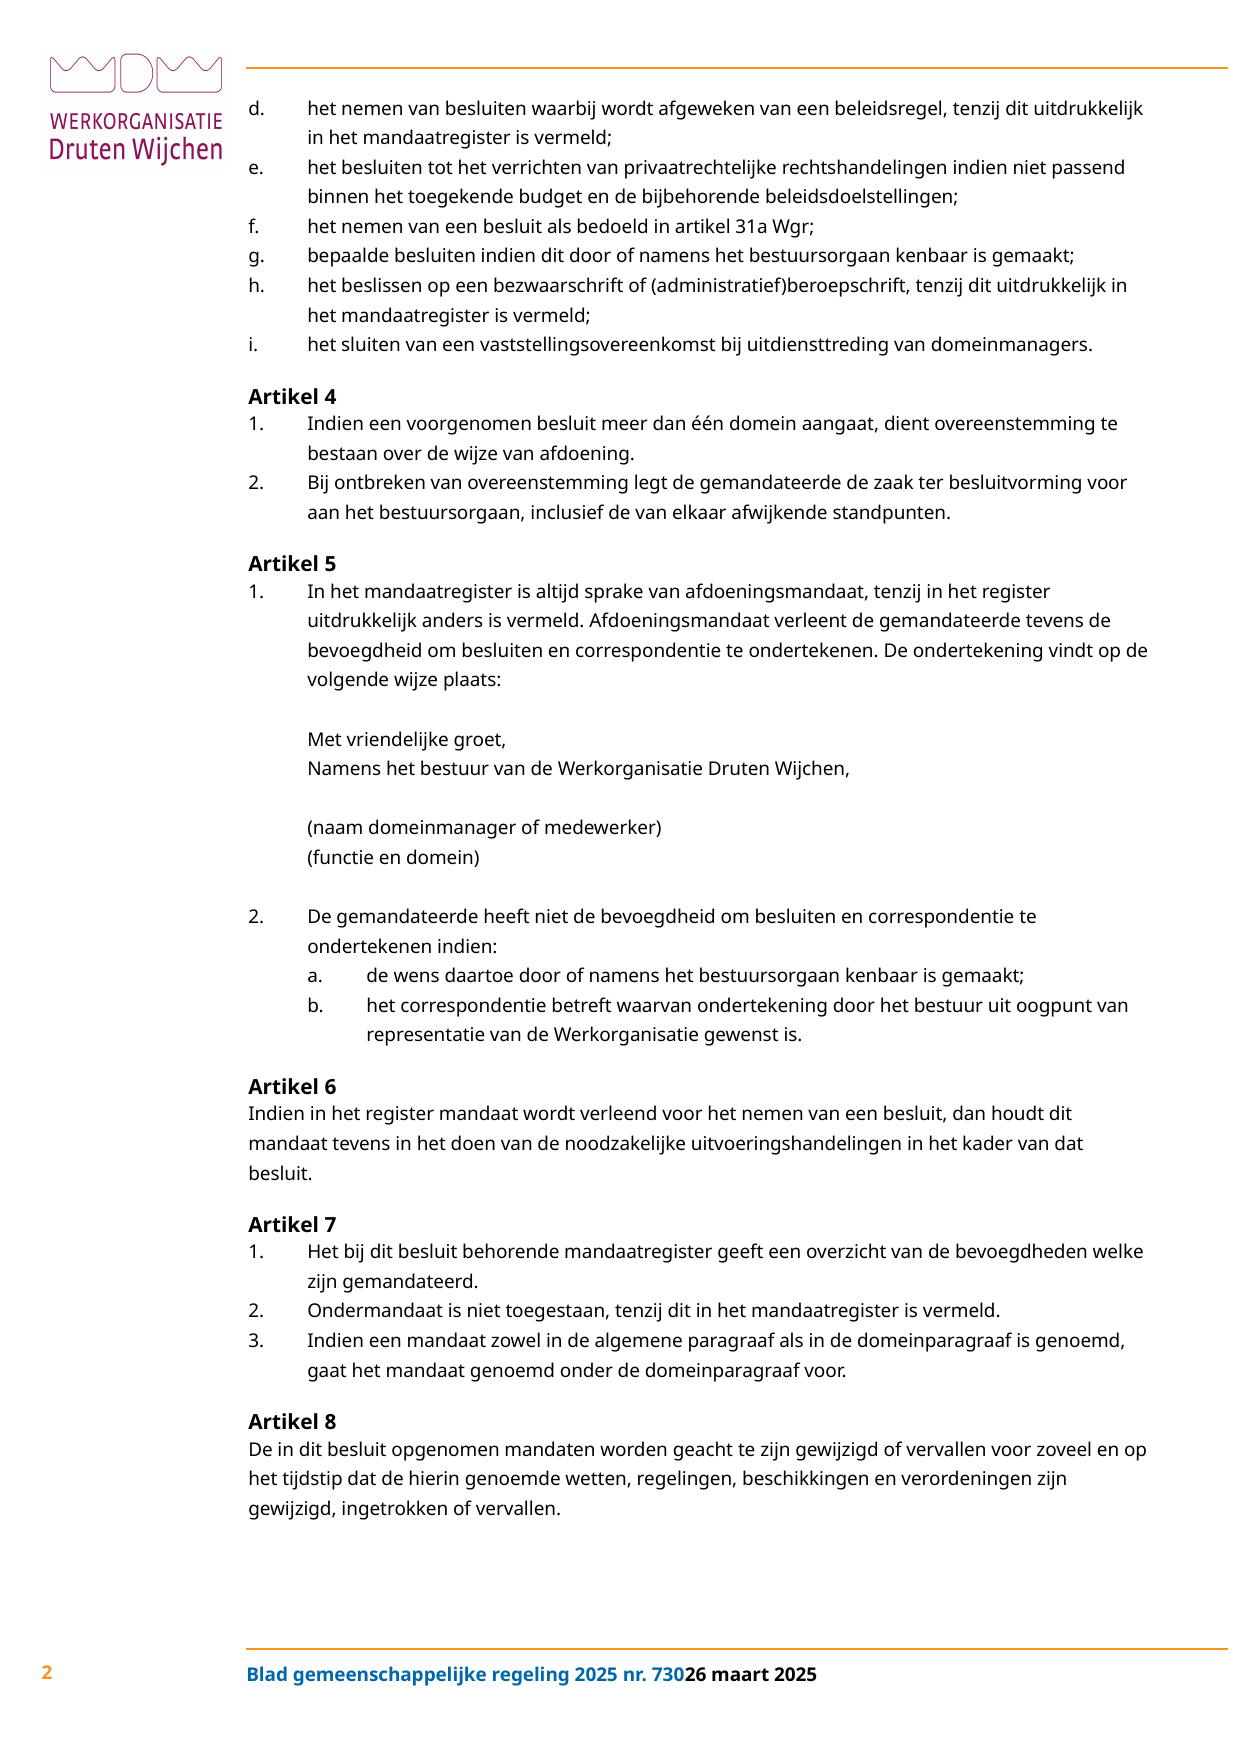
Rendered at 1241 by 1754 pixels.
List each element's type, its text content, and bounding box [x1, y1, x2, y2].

text De in dit besluit opgenomen mandaten worden geacht te zijn gewijzigd of vervallen voor zoveel en op het tijdstip dat de hierin genoemde wetten, regelingen, beschikkingen en verordeningen zijn gewijzigd, ingetrokken of vervallen. [248, 1436, 1152, 1521]
list het besluiten tot het verrichten van privaatrechtelijke rechtshandelingen indien niet passend binnen het toegekende budget en de bijbehorende beleidsdoelstellingen; [248, 154, 1152, 209]
text Artikel 6 [248, 1072, 1152, 1101]
list (naam domeinmanager of medewerker) [248, 814, 1152, 840]
list (functie en domein) [248, 844, 1152, 870]
list de wens daartoe door of namens het bestuursorgaan kenbaar is gemaakt; [307, 962, 1152, 988]
text Artikel 5 [248, 549, 1152, 578]
list In het mandaatregister is altijd sprake van afdoeningsmandaat, tenzij in het register uitdrukkelijk anders is vermeld. Afdoeningsmandaat verleent de gemandateerde tevens de bevoegdheid om besluiten en correspondentie te ondertekenen. De ondertekening vindt op de volgende wijze plaats: [248, 578, 1152, 692]
list het nemen van besluiten waarbij wordt afgeweken van een beleidsregel, tenzij dit uitdrukkelijk in het mandaatregister is vermeld; [248, 95, 1152, 150]
list Ondermandaat is niet toegestaan, tenzij dit in het mandaatregister is vermeld. [248, 1298, 1152, 1323]
list het nemen van een besluit als bedoeld in artikel 31a Wgr; [248, 213, 1152, 239]
list het beslissen op een bezwaarschrift of (administratief)beroepschrift, tenzij dit uitdrukkelijk in het mandaatregister is vermeld; [248, 272, 1152, 328]
text Artikel 8 [248, 1407, 1152, 1436]
list Bij ontbreken van overeenstemming legt de gemandateerde de zaak ter besluitvorming voor aan het bestuursorgaan, inclusief de van elkaar afwijkende standpunten. [248, 469, 1152, 525]
list het sluiten van een vaststellingsovereenkomst bij uitdiensttreding van domeinmanagers. [248, 331, 1152, 357]
picture [41, 47, 231, 172]
list De gemandateerde heeft niet de bevoegdheid om besluiten en correspondentie te ondertekenen indien: [248, 903, 1152, 959]
text Artikel 4 [248, 382, 1152, 410]
list Met vriendelijke groet, [248, 726, 1152, 752]
list Het bij dit besluit behorende mandaatregister geeft een overzicht van de bevoegdheden welke zijn gemandateerd. [248, 1238, 1152, 1294]
text Indien in het register mandaat wordt verleend voor het nemen van een besluit, dan houdt dit mandaat tevens in het doen van de noodzakelijke uitvoeringshandelingen in het kader van dat besluit. [248, 1101, 1152, 1185]
text Artikel 7 [248, 1210, 1152, 1238]
list het correspondentie betreft waarvan ondertekening door het bestuur uit oogpunt van representatie van de Werkorganisatie gewenst is. [307, 992, 1152, 1047]
list Namens het bestuur van de Werkorganisatie Druten Wijchen, [248, 755, 1152, 781]
list Indien een voorgenomen besluit meer dan één domein aangaat, dient overeenstemming te bestaan over de wijze van afdoening. [248, 410, 1152, 466]
list Indien een mandaat zowel in de algemene paragraaf als in de domeinparagraaf is genoemd, gaat het mandaat genoemd onder de domeinparagraaf voor. [248, 1327, 1152, 1383]
list bepaalde besluiten indien dit door of namens het bestuursorgaan kenbaar is gemaakt; [248, 243, 1152, 268]
